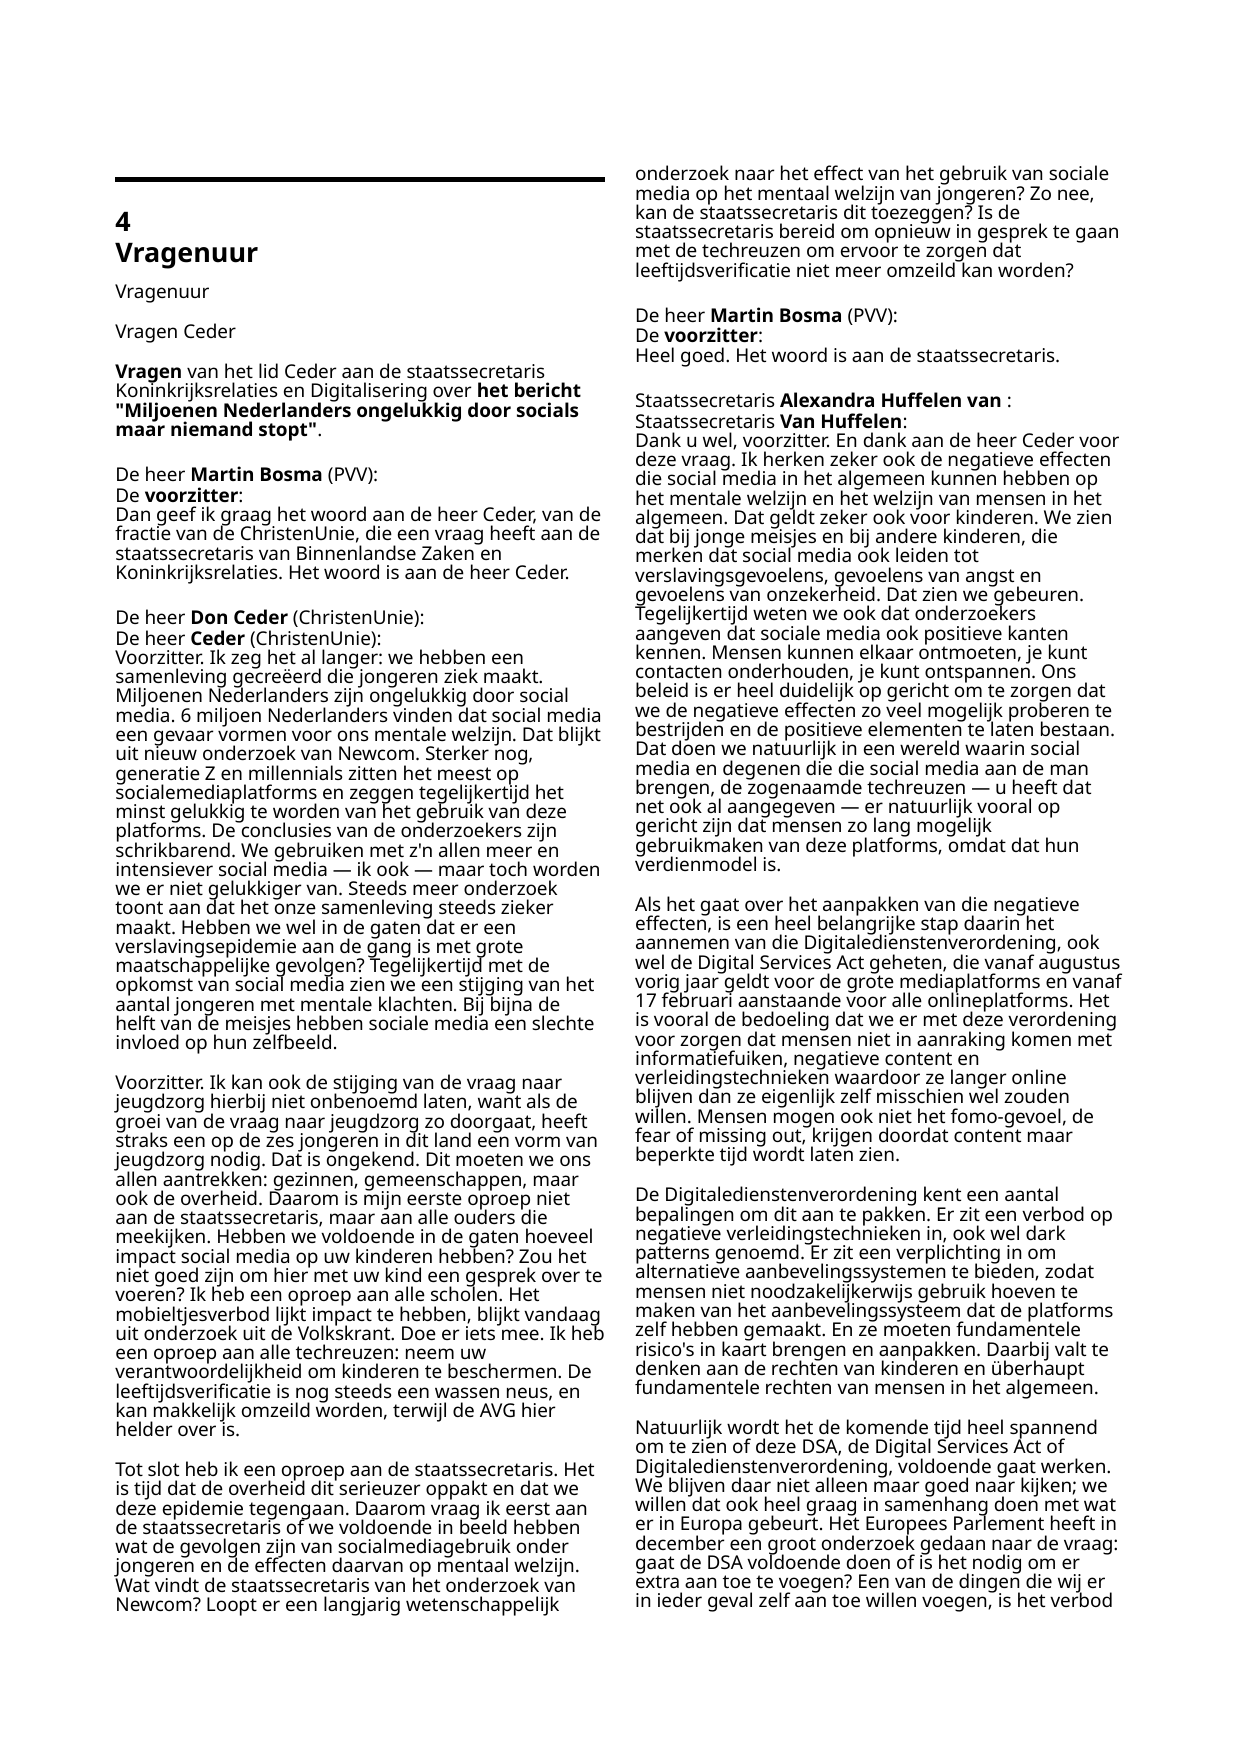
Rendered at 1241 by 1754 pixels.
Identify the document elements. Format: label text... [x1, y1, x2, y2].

text Natuurlijk wordt het de komende tijd heel spannend om te zien of deze DSA, de Digital Services Act of Digitaledienstenverordening, voldoende gaat werken. We blijven daar niet alleen maar goed naar kijken; we willen dat ook heel graag in samenhang doen met wat er in Europa gebeurt. Het Europees Parlement heeft in december een groot onderzoek gedaan naar de vraag: gaat de DSA voldoende doen of is het nodig om er extra aan toe te voegen? Een van de dingen die wij er in ieder geval zelf aan toe willen voegen, is het verbod [635, 1419, 1125, 1612]
text De voorzitter: [115, 487, 605, 506]
text Vragen van het lid Ceder aan de staatssecretaris Koninkrijksrelaties en Digitalisering over het bericht "Miljoenen Nederlanders ongelukkig door socials maar niemand stopt". [115, 363, 605, 440]
text De Digitaledienstenverordening kent een aantal bepalingen om dit aan te pakken. Er zit een verbod op negatieve verleidingstechnieken in, ook wel dark patterns genoemd. Er zit een verplichting in om alternatieve aanbevelingssystemen te bieden, zodat mensen niet noodzakelijkerwijs gebruik hoeven te maken van het aanbevelingssysteem dat de platforms zelf hebben gemaakt. En ze moeten fundamentele risico's in kaart brengen en aanpakken. Daarbij valt te denken aan de rechten van kinderen en überhaupt fundamentele rechten van mensen in het algemeen. [635, 1186, 1125, 1398]
text De heer Martin Bosma (PVV): [635, 302, 1125, 327]
text onderzoek naar het effect van het gebruik van sociale media op het mentaal welzijn van jongeren? Zo nee, kan de staatssecretaris dit toezeggen? Is de staatssecretaris bereid om opnieuw in gesprek te gaan met de techreuzen om ervoor te zorgen dat leeftijdsverificatie niet meer omzeild kan worden? [635, 165, 1125, 281]
text De heer Ceder (ChristenUnie): [115, 629, 605, 649]
text Als het gaat over het aanpakken van die negatieve effecten, is een heel belangrijke stap daarin het aannemen van die Digitaledienstenverordening, ook wel de Digital Services Act geheten, die vanaf augustus vorig jaar geldt voor de grote mediaplatforms en vanaf 17 februari aanstaande voor alle onlineplatforms. Het is vooral de bedoeling dat we er met deze verordening voor zorgen dat mensen niet in aanraking komen met informatiefuiken, negatieve content en verleidingstechnieken waardoor ze langer online blijven dan ze eigenlijk zelf misschien wel zouden willen. Mensen mogen ook niet het fomo-gevoel, de fear of missing out, krijgen doordat content maar beperkte tijd wordt laten zien. [635, 896, 1125, 1166]
text Heel goed. Het woord is aan de staatssecretaris. [635, 347, 1125, 366]
text De heer Don Ceder (ChristenUnie): [115, 604, 605, 629]
text De heer Martin Bosma (PVV): [115, 461, 605, 487]
text Voorzitter. Ik zeg het al langer: we hebben een samenleving gecreëerd die jongeren ziek maakt. Miljoenen Nederlanders zijn ongelukkig door social media. 6 miljoen Nederlanders vinden dat social media een gevaar vormen voor ons mentale welzijn. Dat blijkt uit nieuw onderzoek van Newcom. Sterker nog, generatie Z en millennials zitten het meest op socialemediaplatforms en zeggen tegelijkertijd het minst gelukkig te worden van het gebruik van deze platforms. De conclusies van de onderzoekers zijn schrikbarend. We gebruiken met z'n allen meer en intensiever social media — ik ook — maar toch worden we er niet gelukkiger van. Steeds meer onderzoek toont aan dat het onze samenleving steeds zieker maakt. Hebben we wel in de gaten dat er een verslavingsepidemie aan de gang is met grote maatschappelijke gevolgen? Tegelijkertijd met de opkomst van social media zien we een stijging van het aantal jongeren met mentale klachten. Bij bijna de helft van de meisjes hebben sociale media een slechte invloed op hun zelfbeeld. [115, 649, 605, 1053]
text 4 [115, 203, 605, 239]
text Staatssecretaris Van Huffelen: [635, 413, 1125, 432]
text De voorzitter: [635, 327, 1125, 347]
text Voorzitter. Ik kan ook de stijging van de vraag naar jeugdzorg hierbij niet onbenoemd laten, want als de groei van de vraag naar jeugdzorg zo doorgaat, heeft straks een op de zes jongeren in dit land een vorm van jeugdzorg nodig. Dat is ongekend. Dit moeten we ons allen aantrekken: gezinnen, gemeenschappen, maar ook de overheid. Daarom is mijn eerste oproep niet aan de staatssecretaris, maar aan alle ouders die meekijken. Hebben we voldoende in de gaten hoeveel impact social media op uw kinderen hebben? Zou het niet goed zijn om hier met uw kind een gesprek over te voeren? Ik heb een oproep aan alle scholen. Het mobieltjesverbod lijkt impact te hebben, blijkt vandaag uit onderzoek uit de Volkskrant. Doe er iets mee. Ik heb een oproep aan alle techreuzen: neem uw verantwoordelijkheid om kinderen te beschermen. De leeftijdsverificatie is nog steeds een wassen neus, en kan makkelijk omzeild worden, terwijl de AVG hier helder over is. [115, 1074, 605, 1440]
text Dank u wel, voorzitter. En dank aan de heer Ceder voor deze vraag. Ik herken zeker ook de negatieve effecten die social media in het algemeen kunnen hebben op het mentale welzijn en het welzijn van mensen in het algemeen. Dat geldt zeker ook voor kinderen. We zien dat bij jonge meisjes en bij andere kinderen, die merken dat social media ook leiden tot verslavingsgevoelens, gevoelens van angst en gevoelens van onzekerheid. Dat zien we gebeuren. Tegelijkertijd weten we ook dat onderzoekers aangeven dat sociale media ook positieve kanten kennen. Mensen kunnen elkaar ontmoeten, je kunt contacten onderhouden, je kunt ontspannen. Ons beleid is er heel duidelijk op gericht om te zorgen dat we de negatieve effecten zo veel mogelijk proberen te bestrijden en de positieve elementen te laten bestaan. Dat doen we natuurlijk in een wereld waarin social media en degenen die die social media aan de man brengen, de zogenaamde techreuzen — u heeft dat net ook al aangegeven — er natuurlijk vooral op gericht zijn dat mensen zo lang mogelijk gebruikmaken van deze platforms, omdat dat hun verdienmodel is. [635, 432, 1125, 875]
text Vragen Ceder [115, 323, 605, 342]
text Tot slot heb ik een oproep aan de staatssecretaris. Het is tijd dat de overheid dit serieuzer oppakt en dat we deze epidemie tegengaan. Daarom vraag ik eerst aan de staatssecretaris of we voldoende in beeld hebben wat de gevolgen zijn van socialmediagebruik onder jongeren en de effecten daarvan op mentaal welzijn. Wat vindt de staatssecretaris van het onderzoek van Newcom? Loopt er een langjarig wetenschappelijk [115, 1461, 605, 1615]
text Staatssecretaris Alexandra Huffelen van : [635, 387, 1125, 413]
text Dan geef ik graag het woord aan de heer Ceder, van de fractie van de ChristenUnie, die een vraag heeft aan de staatssecretaris van Binnenlandse Zaken en Koninkrijksrelaties. Het woord is aan de heer Ceder. [115, 506, 605, 583]
text Vragenuur [115, 239, 605, 283]
text Vragenuur [115, 283, 605, 302]
